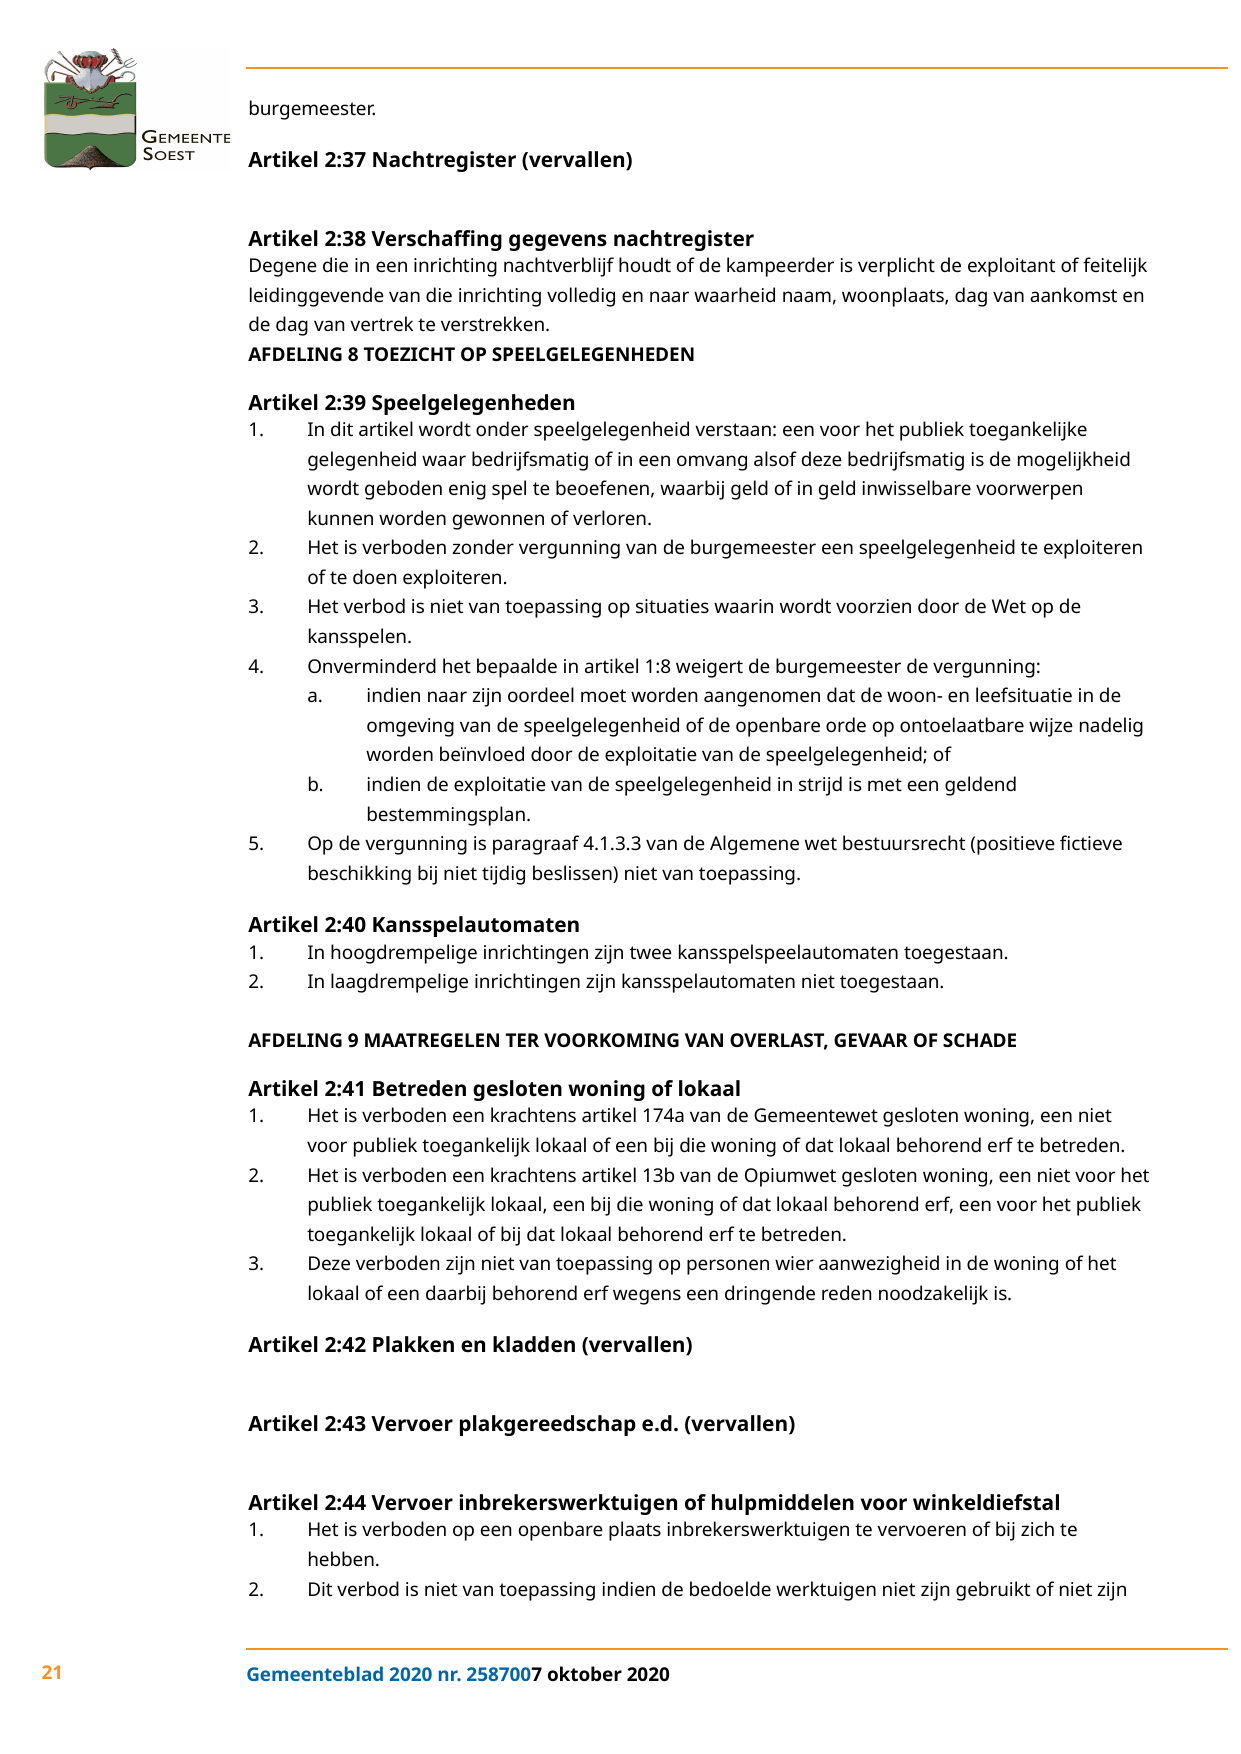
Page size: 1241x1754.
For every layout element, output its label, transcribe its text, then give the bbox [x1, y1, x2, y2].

text AFDELING 9 MAATREGELEN TER VOORKOMING VAN OVERLAST, GEVAAR OF SCHADE [248, 1028, 1152, 1053]
picture [41, 47, 231, 172]
text burgemeester. [248, 95, 1152, 121]
text Artikel 2:37 Nachtregister (vervallen) [248, 145, 1152, 174]
list Het is verboden een krachtens artikel 13b van de Opiumwet gesloten woning, een niet voor het publiek toegankelijk lokaal, een bij die woning of dat lokaal behorend erf, een voor het publiek toegankelijk lokaal of bij dat lokaal behorend erf te betreden. [248, 1162, 1152, 1247]
list indien naar zijn oordeel moet worden aangenomen dat de woon- en leefsituatie in de omgeving van de speelgelegenheid of de openbare orde op ontoelaatbare wijze nadelig worden beïnvloed door de exploitatie van de speelgelegenheid; of [307, 682, 1152, 767]
text Artikel 2:42 Plakken en kladden (vervallen) [248, 1331, 1152, 1359]
list Dit verbod is niet van toepassing indien de bedoelde werktuigen niet zijn gebruikt of niet zijn [248, 1576, 1152, 1602]
text Artikel 2:40 Kansspelautomaten [248, 910, 1152, 939]
list Onverminderd het bepaalde in artikel 1:8 weigert de burgemeester de vergunning: [248, 653, 1152, 679]
list In dit artikel wordt onder speelgelegenheid verstaan: een voor het publiek toegankelijke gelegenheid waar bedrijfsmatig of in een omvang alsof deze bedrijfsmatig is de mogelijkheid wordt geboden enig spel te beoefenen, waarbij geld of in geld inwisselbare voorwerpen kunnen worden gewonnen of verloren. [248, 416, 1152, 531]
list Het is verboden op een openbare plaats inbrekerswerktuigen te vervoeren of bij zich te hebben. [248, 1517, 1152, 1572]
text AFDELING 8 TOEZICHT OP SPEELGELEGENHEDEN [248, 341, 1152, 367]
list Het is verboden een krachtens artikel 174a van de Gemeentewet gesloten woning, een niet voor publiek toegankelijk lokaal of een bij die woning of dat lokaal behorend erf te betreden. [248, 1103, 1152, 1158]
text Artikel 2:39 Speelgelegenheden [248, 388, 1152, 416]
text Artikel 2:43 Vervoer plakgereedschap e.d. (vervallen) [248, 1409, 1152, 1438]
text Artikel 2:41 Betreden gesloten woning of lokaal [248, 1074, 1152, 1103]
list In hoogdrempelige inrichtingen zijn twee kansspelspeelautomaten toegestaan. [248, 939, 1152, 964]
text Degene die in een inrichting nachtverblijf houdt of de kampeerder is verplicht de exploitant of feitelijk leidinggevende van die inrichting volledig en naar waarheid naam, woonplaats, dag van aankomst en de dag van vertrek te verstrekken. [248, 252, 1152, 337]
text Artikel 2:44 Vervoer inbrekerswerktuigen of hulpmiddelen voor winkeldiefstal [248, 1488, 1152, 1517]
list In laagdrempelige inrichtingen zijn kansspelautomaten niet toegestaan. [248, 968, 1152, 994]
list Het verbod is niet van toepassing op situaties waarin wordt voorzien door de Wet op de kansspelen. [248, 594, 1152, 649]
list Deze verboden zijn niet van toepassing op personen wier aanwezigheid in de woning of het lokaal of een daarbij behorend erf wegens een dringende reden noodzakelijk is. [248, 1251, 1152, 1306]
text Artikel 2:38 Verschaffing gegevens nachtregister [248, 224, 1152, 252]
list indien de exploitatie van de speelgelegenheid in strijd is met een geldend bestemmingsplan. [307, 771, 1152, 827]
list Op de vergunning is paragraaf 4.1.3.3 van de Algemene wet bestuursrecht (positieve fictieve beschikking bij niet tijdig beslissen) niet van toepassing. [248, 830, 1152, 886]
list Het is verboden zonder vergunning van de burgemeester een speelgelegenheid te exploiteren of te doen exploiteren. [248, 534, 1152, 590]
